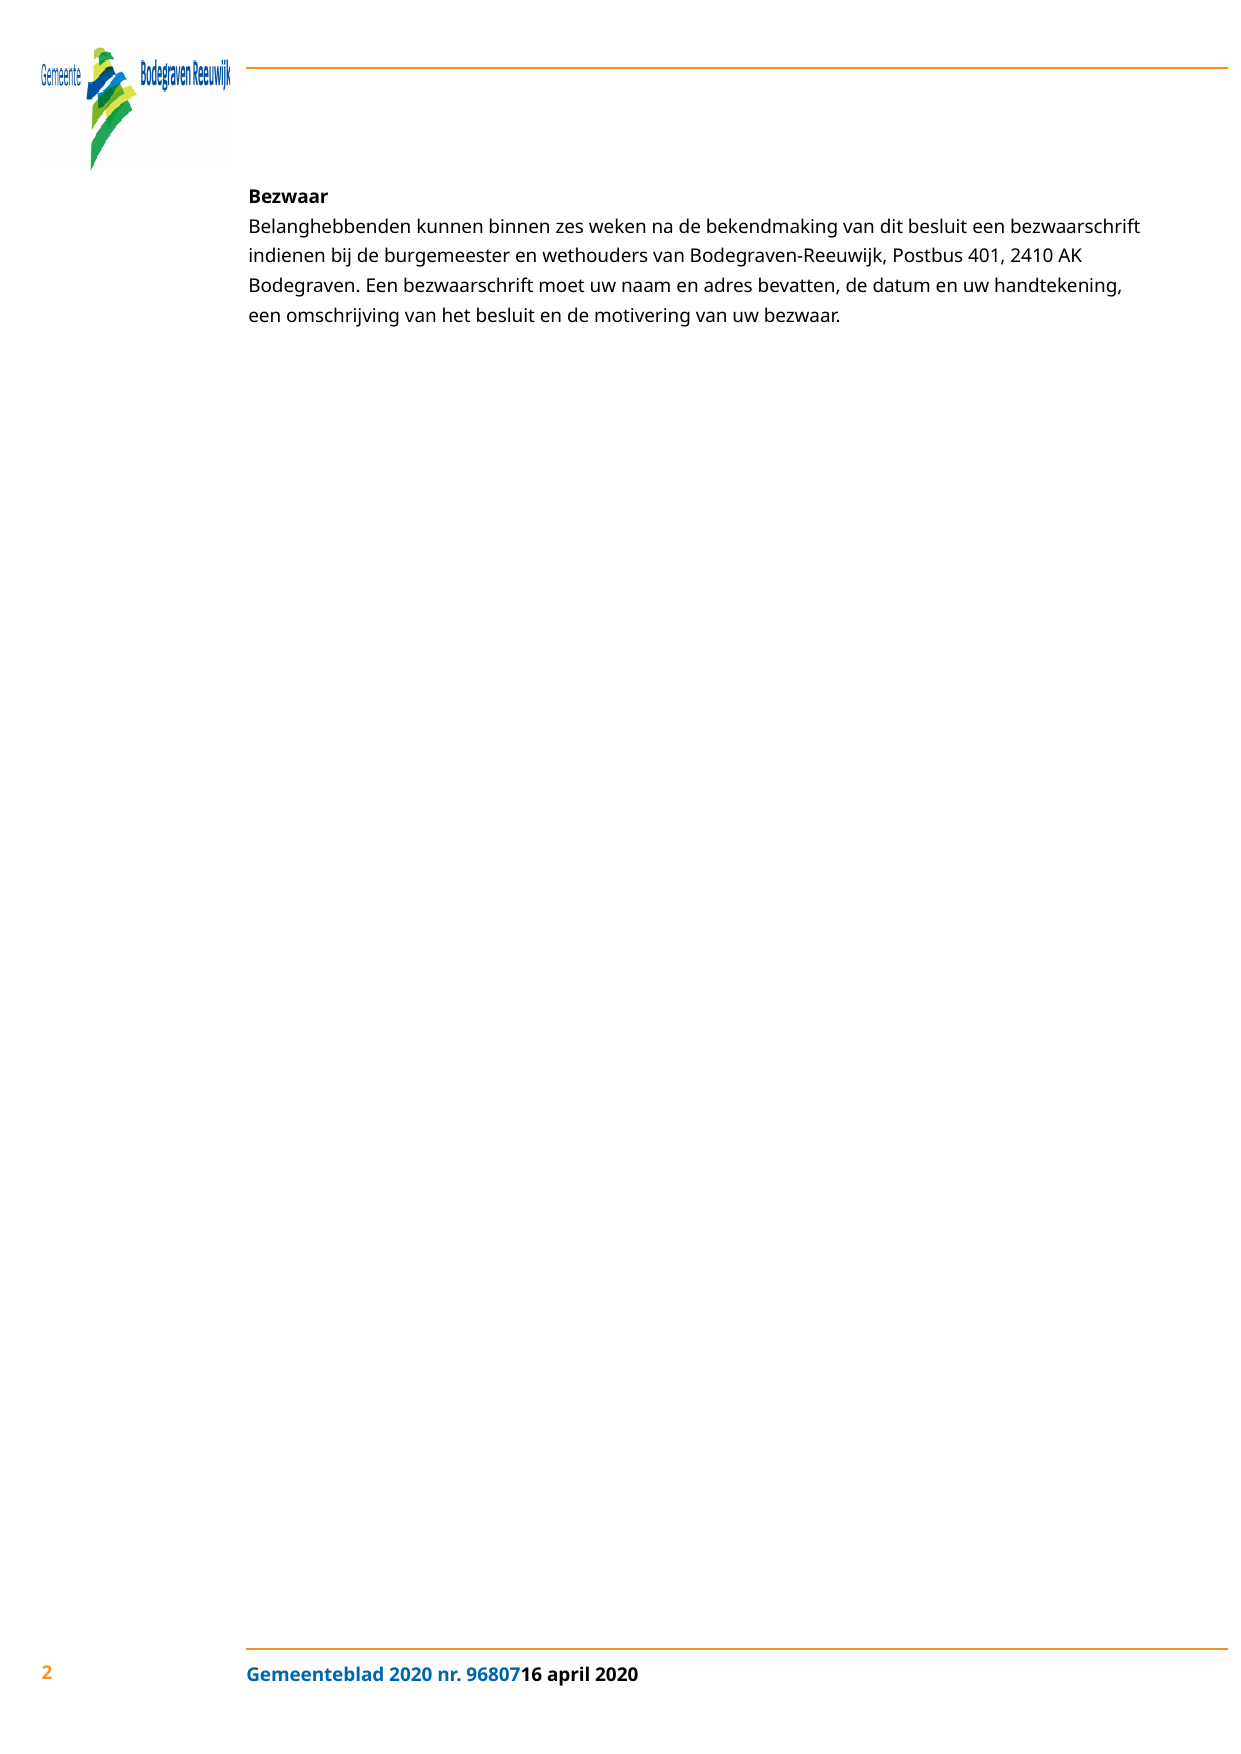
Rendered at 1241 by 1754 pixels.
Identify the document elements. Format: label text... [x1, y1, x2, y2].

text Belanghebbenden kunnen binnen zes weken na de bekendmaking van dit besluit een bezwaarschrift indienen bij de burgemeester en wethouders van Bodegraven-Reeuwijk, Postbus 401, 2410 AK Bodegraven. Een bezwaarschrift moet uw naam en adres bevatten, de datum en uw handtekening, een omschrijving van het besluit en de motivering van uw bezwaar. [248, 213, 1152, 328]
text Bezwaar [248, 183, 1152, 209]
picture [41, 47, 231, 172]
